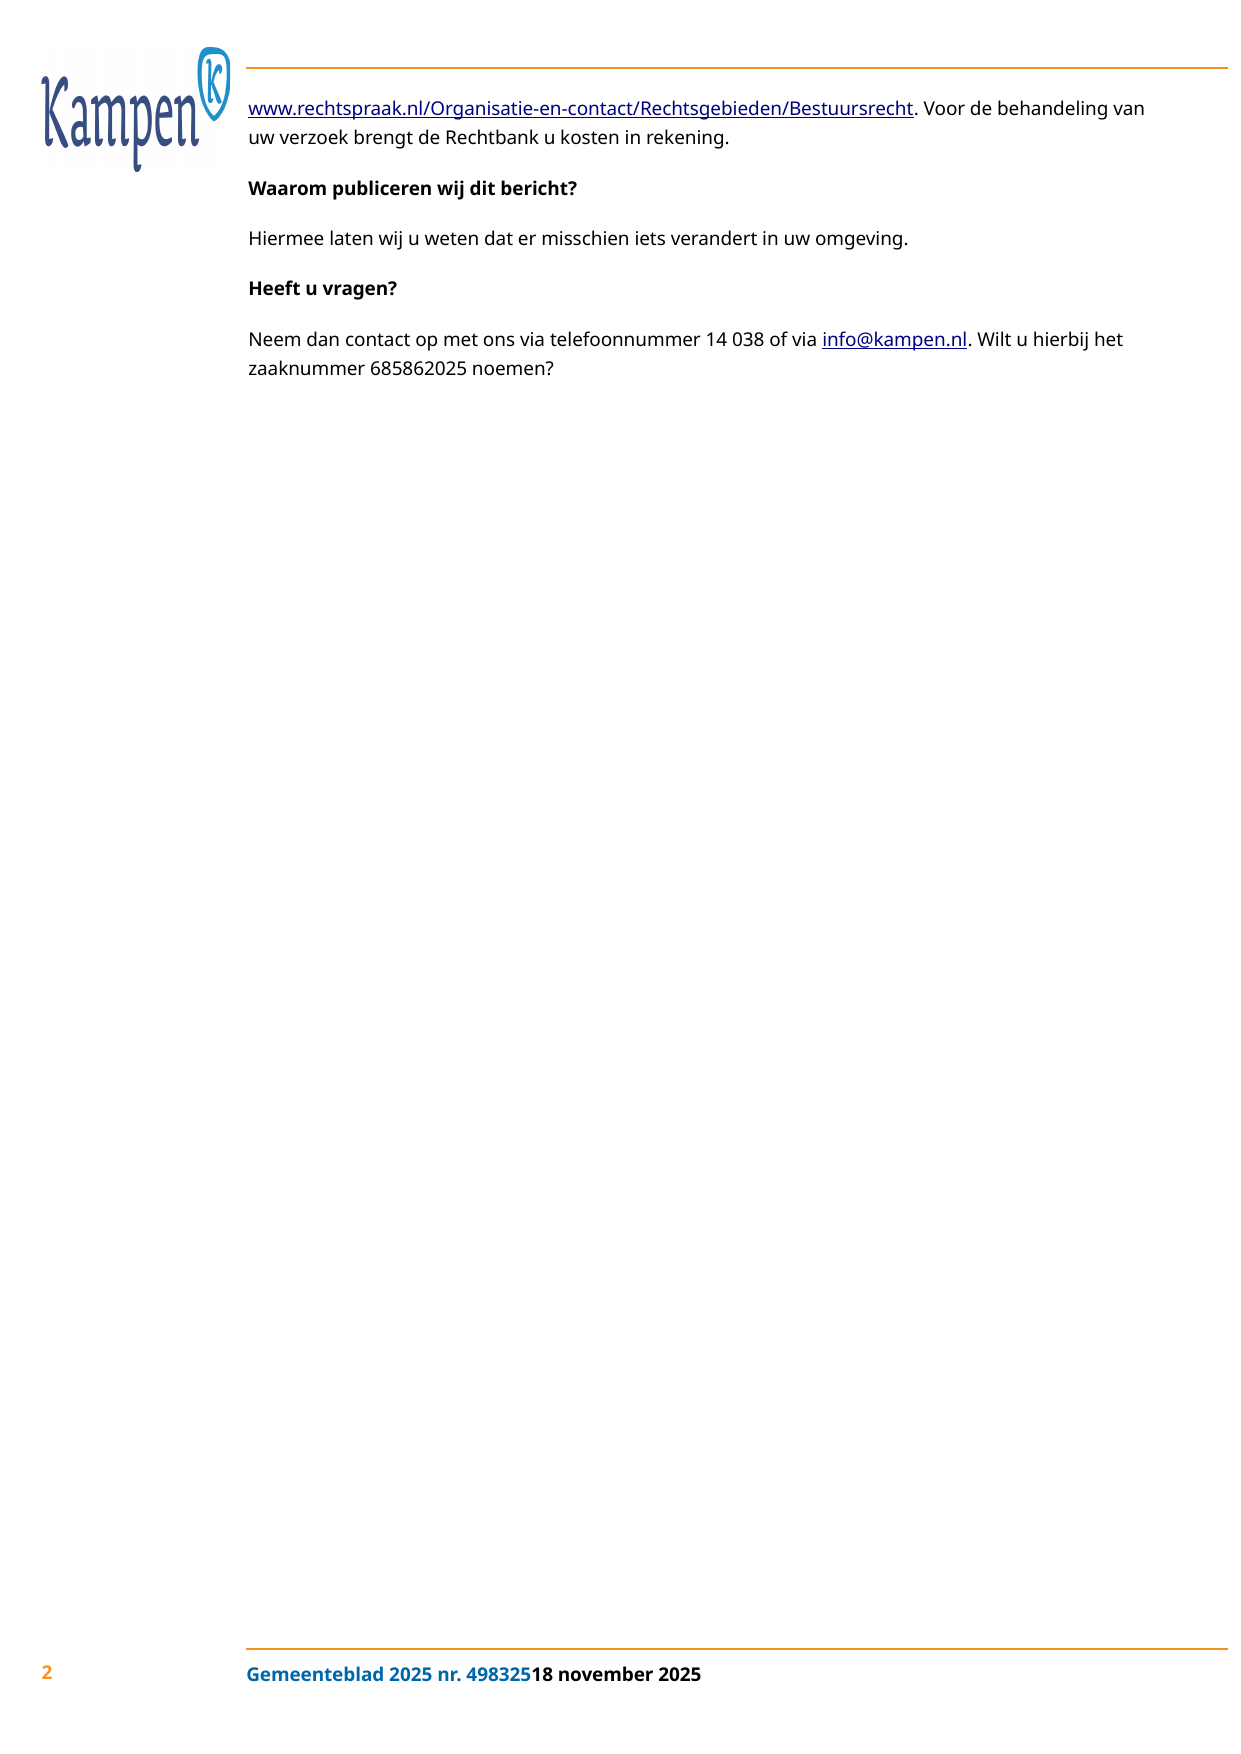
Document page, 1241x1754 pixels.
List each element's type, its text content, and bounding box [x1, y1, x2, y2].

picture [41, 47, 231, 172]
text Heeft u vragen? [248, 276, 1152, 301]
text Neem dan contact op met ons via telefoonnummer 14 038 of via info@kampen.nl. Wilt u hierbij het zaaknummer 685862025 noemen? [248, 326, 1152, 381]
text Hiermee laten wij u weten dat er misschien iets verandert in uw omgeving. [248, 225, 1152, 251]
text www.rechtspraak.nl/Organisatie-en-contact/Rechtsgebieden/Bestuursrecht. Voor de behandeling van uw verzoek brengt de Rechtbank u kosten in rekening. [248, 95, 1152, 150]
text Waarom publiceren wij dit bericht? [248, 175, 1152, 201]
